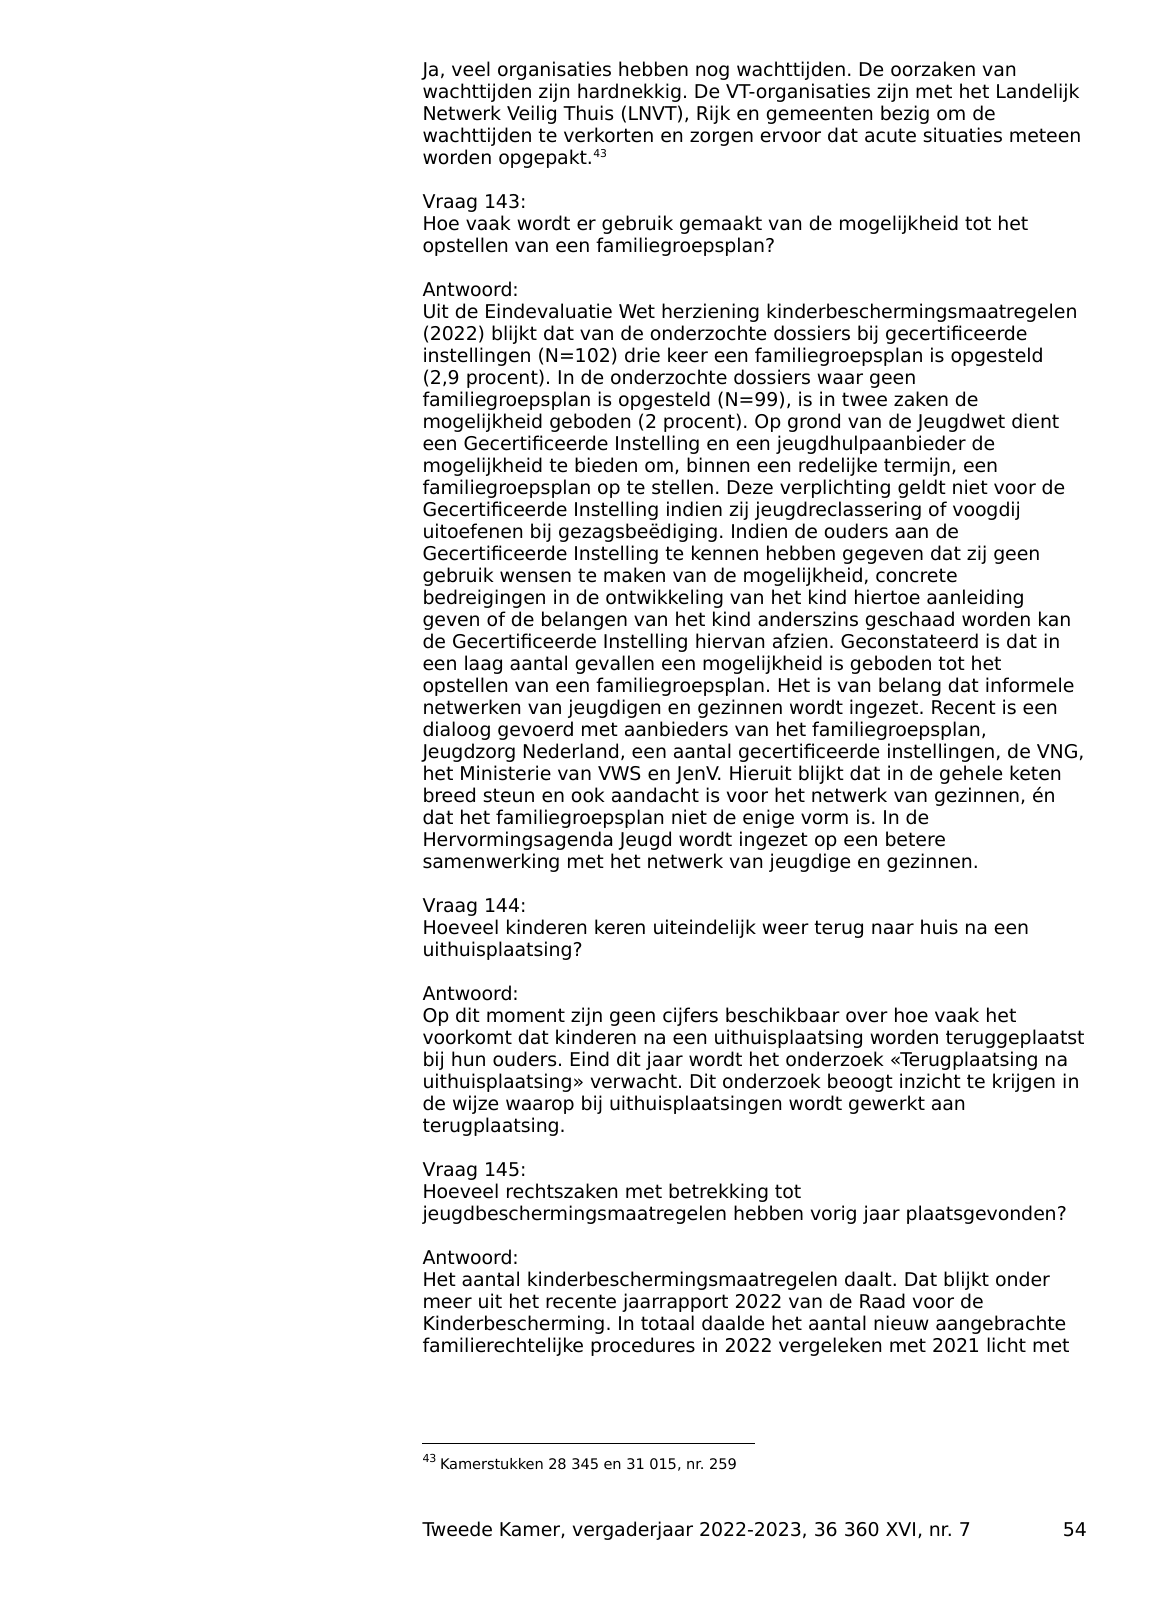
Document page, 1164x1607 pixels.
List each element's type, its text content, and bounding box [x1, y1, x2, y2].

text Antwoord: [422, 983, 1087, 1005]
text Vraag 144: [422, 895, 1087, 917]
text Hoeveel rechtszaken met betrekking tot jeugdbeschermingsmaatregelen hebben vorig jaar plaatsgevonden? [422, 1181, 1087, 1225]
text Het aantal kinderbeschermingsmaatregelen daalt. Dat blijkt onder meer uit het recente jaarrapport 2022 van de Raad voor de Kinderbescherming. In totaal daalde het aantal nieuw aangebrachte familierechtelijke procedures in 2022 vergeleken met 2021 licht met [422, 1269, 1087, 1357]
text Uit de Eindevaluatie Wet herziening kinderbeschermingsmaatregelen (2022) blijkt dat van de onderzochte dossiers bij gecertificeerde instellingen (N=102) drie keer een familiegroepsplan is opgesteld (2,9 procent). In de onderzochte dossiers waar geen familiegroepsplan is opgesteld (N=99), is in twee zaken de mogelijkheid geboden (2 procent). Op grond van de Jeugdwet dient een Gecertificeerde Instelling en een jeugdhulpaanbieder de mogelijkheid te bieden om, binnen een redelijke termijn, een familiegroepsplan op te stellen. Deze verplichting geldt niet voor de Gecertificeerde Instelling indien zij jeugdreclassering of voogdij uitoefenen bij gezagsbeëdiging. Indien de ouders aan de Gecertificeerde Instelling te kennen hebben gegeven dat zij geen gebruik wensen te maken van de mogelijkheid, concrete bedreigingen in de ontwikkeling van het kind hiertoe aanleiding geven of de belangen van het kind anderszins geschaad worden kan de Gecertificeerde Instelling hiervan afzien. Geconstateerd is dat in een laag aantal gevallen een mogelijkheid is geboden tot het opstellen van een familiegroepsplan. Het is van belang dat informele netwerken van jeugdigen en gezinnen wordt ingezet. Recent is een dialoog gevoerd met aanbieders van het familiegroepsplan, Jeugdzorg Nederland, een aantal gecertificeerde instellingen, de VNG, het Ministerie van VWS en JenV. Hieruit blijkt dat in de gehele keten breed steun en ook aandacht is voor het netwerk van gezinnen, én dat het familiegroepsplan niet de enige vorm is. In de Hervormingsagenda Jeugd wordt ingezet op een betere samenwerking met het netwerk van jeugdige en gezinnen. [422, 301, 1087, 873]
text Ja, veel organisaties hebben nog wachttijden. De oorzaken van wachttijden zijn hardnekkig. De VT-organisaties zijn met het Landelijk Netwerk Veilig Thuis (LNVT), Rijk en gemeenten bezig om de wachttijden te verkorten en zorgen ervoor dat acute situaties meteen worden opgepakt. [422, 59, 1087, 169]
text Kamerstukken 28 345 en 31 015, nr. 259 [422, 1452, 1087, 1474]
text Hoe vaak wordt er gebruik gemaakt van de mogelijkheid tot het opstellen van een familiegroepsplan? [422, 213, 1087, 257]
text Vraag 145: [422, 1159, 1087, 1181]
text Antwoord: [422, 1247, 1087, 1269]
text Antwoord: [422, 279, 1087, 301]
text Op dit moment zijn geen cijfers beschikbaar over hoe vaak het voorkomt dat kinderen na een uithuisplaatsing worden teruggeplaatst bij hun ouders. Eind dit jaar wordt het onderzoek «Terugplaatsing na uithuisplaatsing» verwacht. Dit onderzoek beoogt inzicht te krijgen in de wijze waarop bij uithuisplaatsingen wordt gewerkt aan terugplaatsing. [422, 1005, 1087, 1137]
text Vraag 143: [422, 191, 1087, 213]
text Hoeveel kinderen keren uiteindelijk weer terug naar huis na een uithuisplaatsing? [422, 917, 1087, 961]
